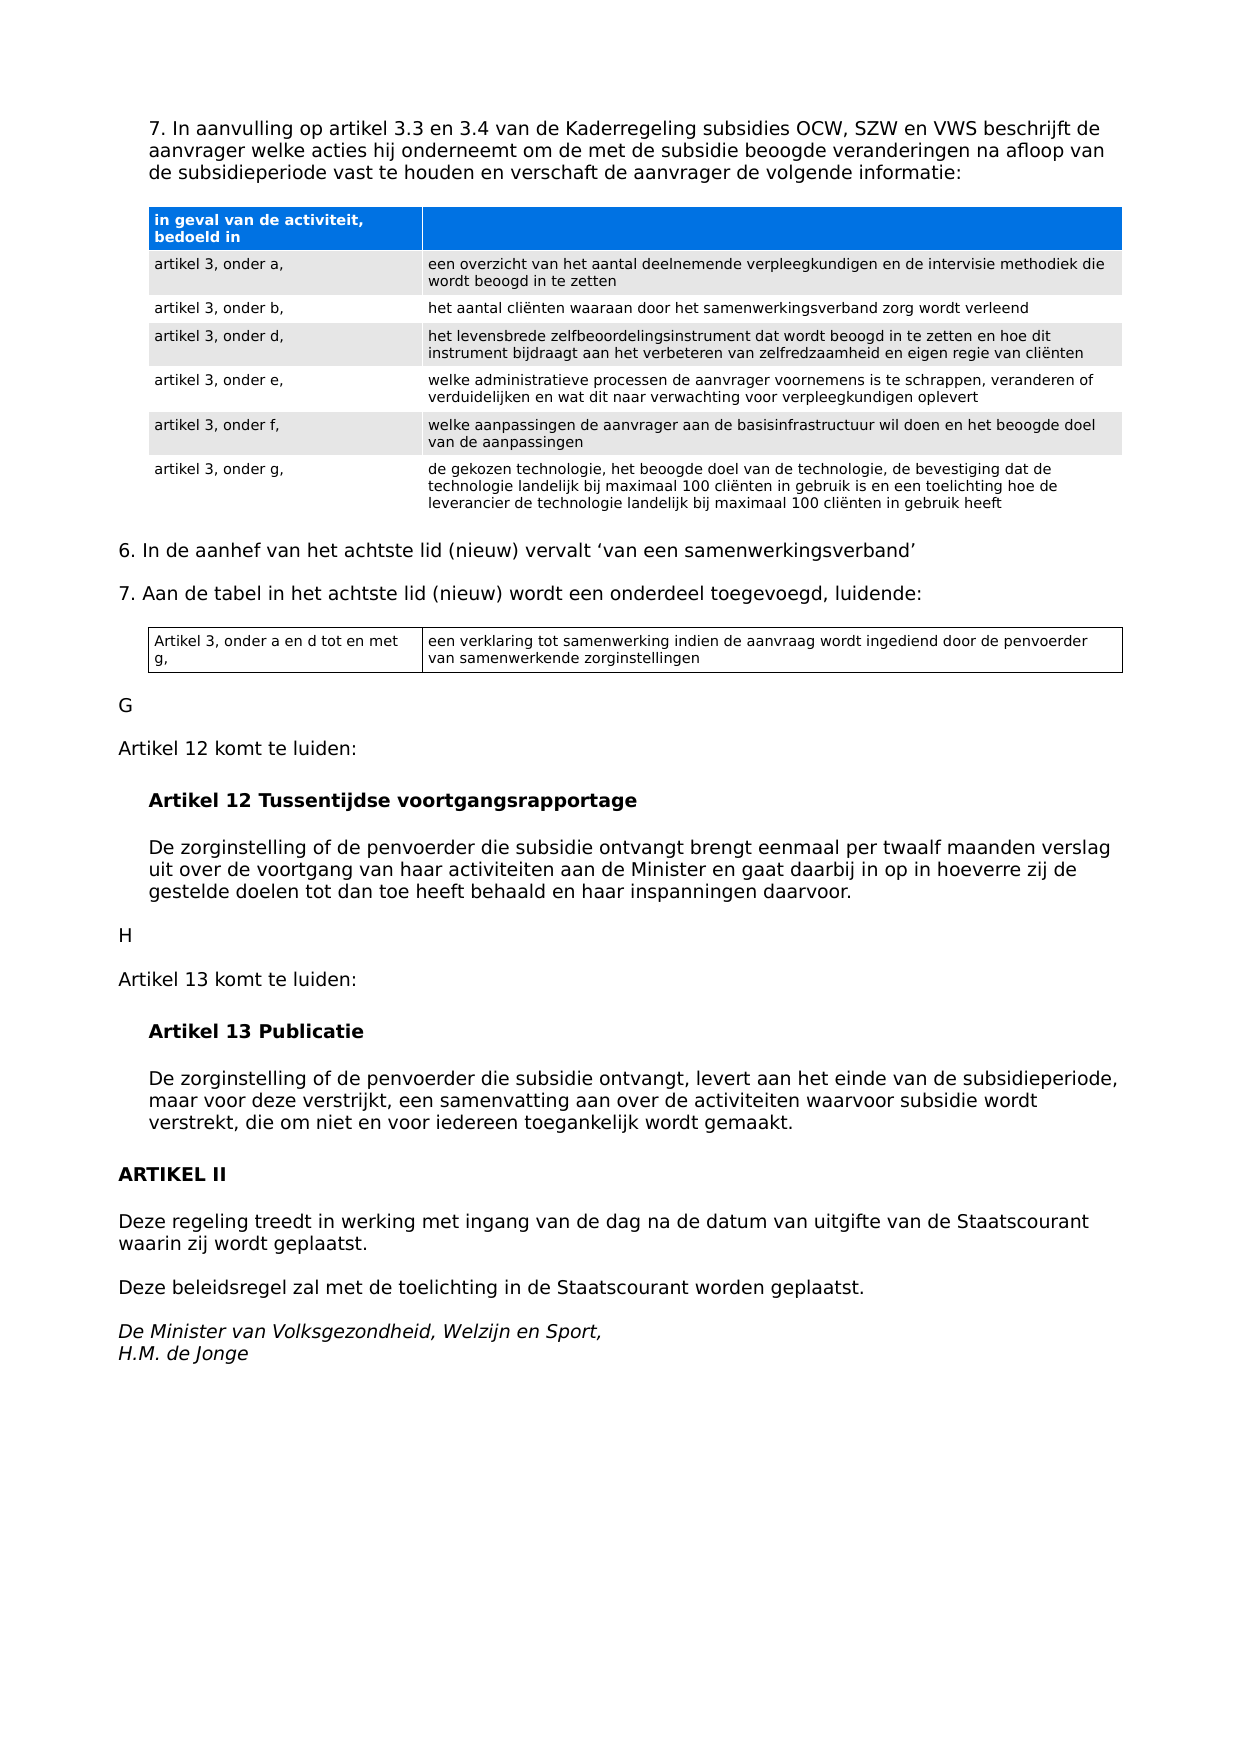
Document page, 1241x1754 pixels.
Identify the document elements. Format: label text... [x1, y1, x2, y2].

text Deze beleidsregel zal met de toelichting in de Staatscourant worden geplaatst. [118, 1277, 1122, 1299]
table_header [423, 207, 1122, 250]
text De zorginstelling of de penvoerder die subsidie ontvangt brengt eenmaal per twaalf maanden verslag uit over de voortgang van haar activiteiten aan de Minister en gaat daarbij in op in hoeverre zij de gestelde doelen tot dan toe heeft behaald en haar inspanningen daarvoor. [148, 837, 1122, 903]
table_cell welke aanpassingen de aanvrager aan de basisinfrastructuur wil doen en het beoogde doel van de aanpassingen [423, 412, 1122, 455]
text Artikel 12 komt te luiden: [118, 738, 1122, 760]
text De Minister van Volksgezondheid, Welzijn en Sport, H.M. de Jonge [118, 1321, 1122, 1364]
table_cell artikel 3, onder b, [149, 296, 422, 322]
table_cell een overzicht van het aantal deelnemende verpleegkundigen en de intervisie methodiek die wordt beoogd in te zetten [423, 251, 1122, 295]
table_header een verklaring tot samenwerking indien de aanvraag wordt ingediend door de penvoerder van samenwerkende zorginstellingen [423, 628, 1122, 672]
subtitle ARTIKEL II [118, 1164, 1122, 1186]
table_cell artikel 3, onder d, [149, 323, 422, 366]
text H [118, 925, 1122, 947]
table_cell het aantal cliënten waaraan door het samenwerkingsverband zorg wordt verleend [423, 296, 1122, 322]
table_cell artikel 3, onder f, [149, 412, 422, 455]
table_cell welke administratieve processen de aanvrager voornemens is te schrappen, veranderen of verduidelijken en wat dit naar verwachting voor verpleegkundigen oplevert [423, 368, 1122, 411]
subtitle Artikel 13 Publicatie [148, 1021, 1122, 1043]
table_cell artikel 3, onder e, [149, 368, 422, 411]
text Artikel 13 komt te luiden: [118, 969, 1122, 991]
table_header in geval van de activiteit, bedoeld in [149, 207, 422, 250]
text Deze regeling treedt in werking met ingang van de dag na de datum van uitgifte van de Staatscourant waarin zij wordt geplaatst. [118, 1211, 1122, 1255]
table_header Artikel 3, onder a en d tot en met g, [149, 628, 422, 672]
subtitle Artikel 12 Tussentijdse voortgangsrapportage [148, 790, 1122, 812]
text G [118, 694, 1122, 716]
text 7. In aanvulling op artikel 3.3 en 3.4 van de Kaderregeling subsidies OCW, SZW en VWS beschrijft de aanvrager welke acties hij onderneemt om de met de subsidie beoogde veranderingen na afloop van de subsidieperiode vast te houden en verschaft de aanvrager de volgende informatie: [148, 118, 1122, 184]
text 6. In de aanhef van het achtste lid (nieuw) vervalt ‘van een samenwerkingsverband’ [118, 539, 1122, 561]
table_cell het levensbrede zelfbeoordelingsinstrument dat wordt beoogd in te zetten en hoe dit instrument bijdraagt aan het verbeteren van zelfredzaamheid en eigen regie van cliënten [423, 323, 1122, 366]
table_cell artikel 3, onder g, [149, 456, 422, 517]
table_cell artikel 3, onder a, [149, 251, 422, 295]
text 7. Aan de tabel in het achtste lid (nieuw) wordt een onderdeel toegevoegd, luidende: [118, 583, 1122, 605]
text De zorginstelling of de penvoerder die subsidie ontvangt, levert aan het einde van de subsidieperiode, maar voor deze verstrijkt, een samenvatting aan over de activiteiten waarvoor subsidie wordt verstrekt, die om niet en voor iedereen toegankelijk wordt gemaakt. [148, 1068, 1122, 1134]
table_cell de gekozen technologie, het beoogde doel van de technologie, de bevestiging dat de technologie landelijk bij maximaal 100 cliënten in gebruik is en een toelichting hoe de leverancier de technologie landelijk bij maximaal 100 cliënten in gebruik heeft [423, 456, 1122, 517]
